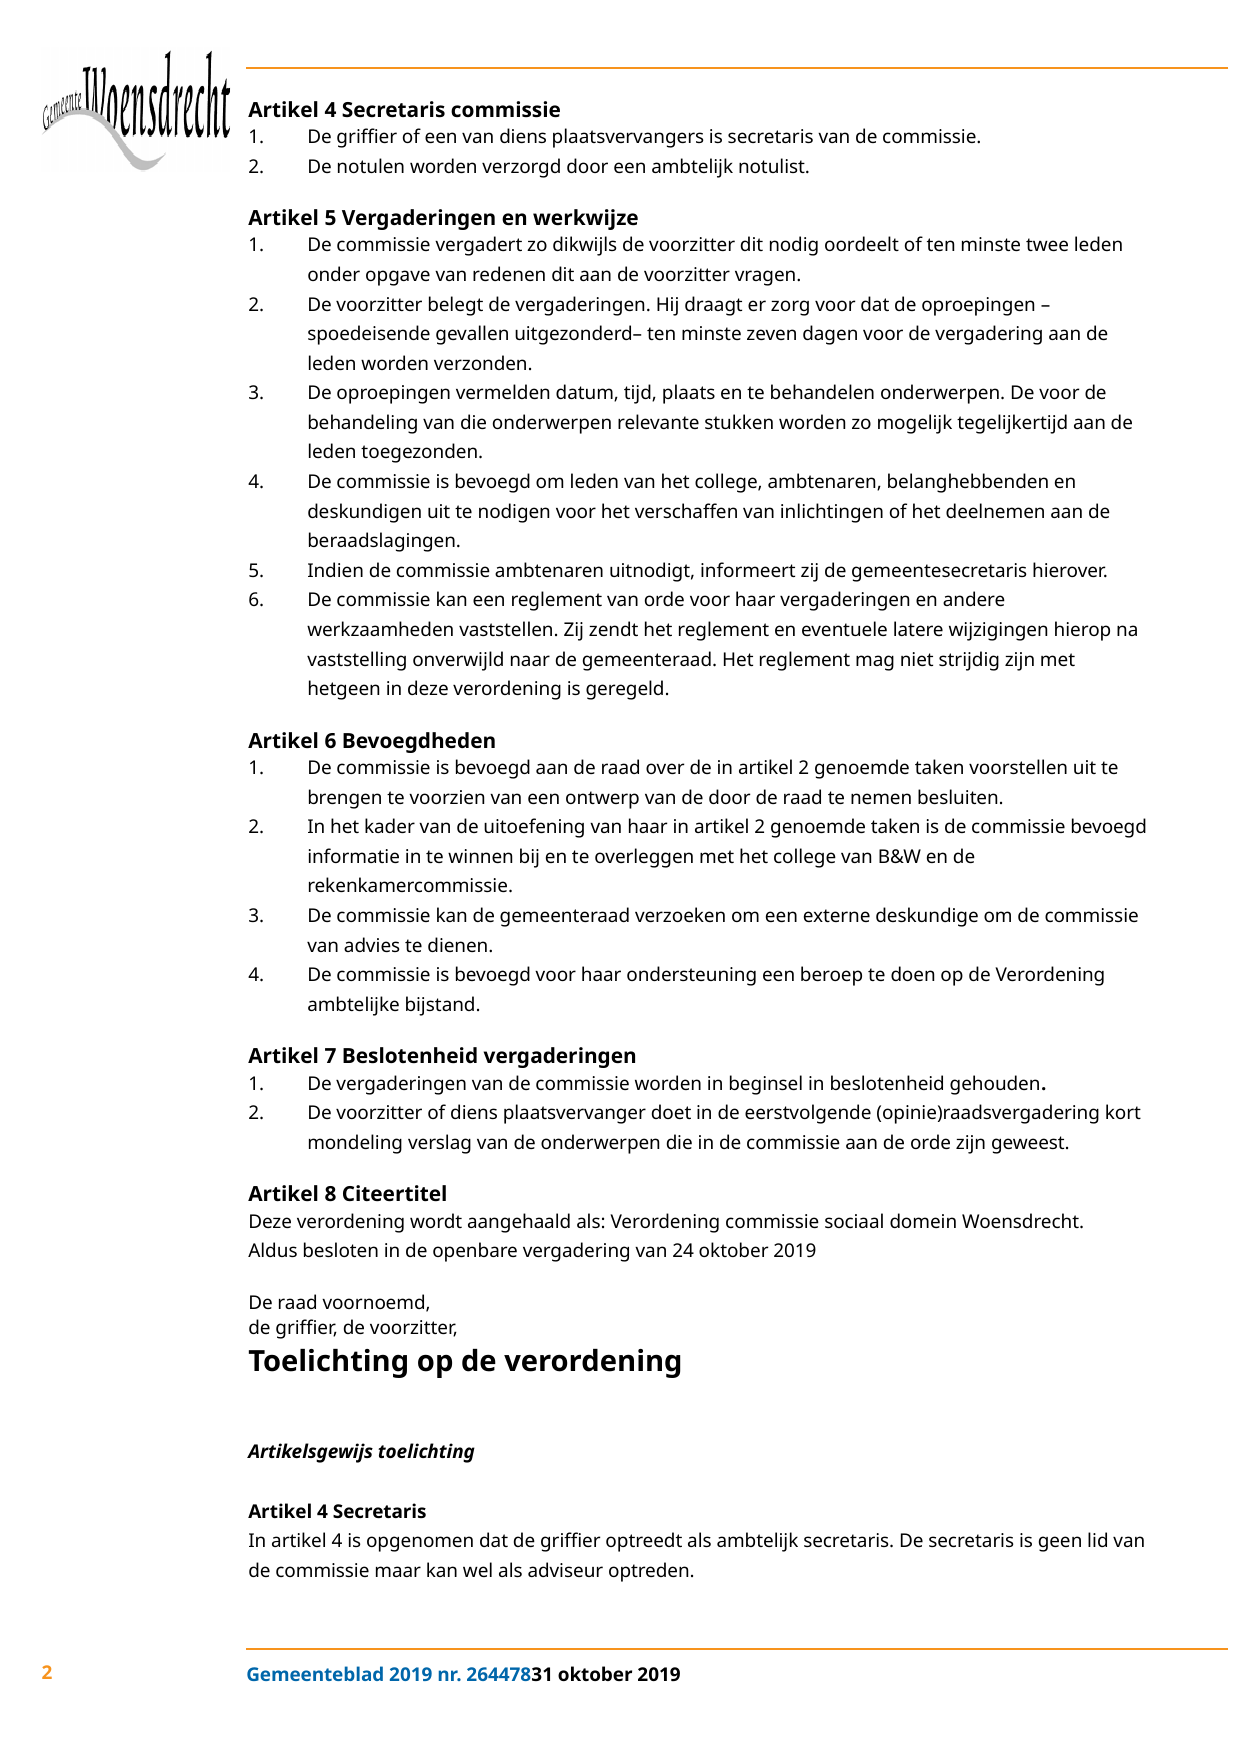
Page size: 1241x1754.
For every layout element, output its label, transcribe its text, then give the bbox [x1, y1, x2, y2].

list De oproepingen vermelden datum, tijd, plaats en te behandelen onderwerpen. De voor de behandeling van die onderwerpen relevante stukken worden zo mogelijk tegelijkertijd aan de leden toegezonden. [248, 379, 1152, 464]
list De voorzitter belegt de vergaderingen. Hij draagt er zorg voor dat de oproepingen –spoedeisende gevallen uitgezonderd– ten minste zeven dagen voor de vergadering aan de leden worden verzonden. [248, 291, 1152, 376]
text Artikel 4 Secretaris commissie [248, 95, 1152, 123]
list De commissie is bevoegd aan de raad over de in artikel 2 genoemde taken voorstellen uit te brengen te voorzien van een ontwerp van de door de raad te nemen besluiten. [248, 754, 1152, 809]
picture [41, 47, 231, 172]
text Deze verordening wordt aangehaald als: Verordening commissie sociaal domein Woensdrecht. [248, 1208, 1152, 1233]
list De griffier of een van diens plaatsvervangers is secretaris van de commissie. [248, 123, 1152, 149]
list De voorzitter of diens plaatsvervanger doet in de eerstvolgende (opinie)raadsvergadering kort mondeling verslag van de onderwerpen die in de commissie aan de orde zijn geweest. [248, 1099, 1152, 1155]
text De raad voornoemd, [248, 1289, 1152, 1314]
text Artikel 4 Secretaris [248, 1498, 1152, 1524]
list De commissie is bevoegd voor haar ondersteuning een beroep te doen op de Verordening ambtelijke bijstand. [248, 961, 1152, 1017]
list De commissie kan een reglement van orde voor haar vergaderingen en andere werkzaamheden vaststellen. Zij zendt het reglement en eventuele latere wijzigingen hierop na vaststelling onverwijld naar de gemeenteraad. Het reglement mag niet strijdig zijn met hetgeen in deze verordening is geregeld. [248, 587, 1152, 701]
text Artikel 8 Citeertitel [248, 1179, 1152, 1208]
list De commissie is bevoegd om leden van het college, ambtenaren, belanghebbenden en deskundigen uit te nodigen voor het verschaffen van inlichtingen of het deelnemen aan de beraadslagingen. [248, 468, 1152, 553]
text de griffier, de voorzitter, [248, 1314, 1152, 1340]
text Artikelsgewijs toelichting [248, 1439, 1152, 1464]
list De notulen worden verzorgd door een ambtelijk notulist. [248, 153, 1152, 178]
list In het kader van de uitoefening van haar in artikel 2 genoemde taken is de commissie bevoegd informatie in te winnen bij en te overleggen met het college van B&W en de rekenkamercommissie. [248, 813, 1152, 898]
text Artikel 6 Bevoegdheden [248, 726, 1152, 754]
text In artikel 4 is opgenomen dat de griffier optreedt als ambtelijk secretaris. De secretaris is geen lid van de commissie maar kan wel als adviseur optreden. [248, 1527, 1152, 1583]
text Artikel 5 Vergaderingen en werkwijze [248, 203, 1152, 232]
list Indien de commissie ambtenaren uitnodigt, informeert zij de gemeentesecretaris hierover. [248, 557, 1152, 583]
text Toelichting op de verordening [248, 1340, 1152, 1380]
list De vergaderingen van de commissie worden in beginsel in beslotenheid gehouden. [248, 1070, 1152, 1096]
list De commissie vergadert zo dikwijls de voorzitter dit nodig oordeelt of ten minste twee leden onder opgave van redenen dit aan de voorzitter vragen. [248, 232, 1152, 287]
text Aldus besloten in de openbare vergadering van 24 oktober 2019 [248, 1237, 1152, 1263]
text Artikel 7 Beslotenheid vergaderingen [248, 1041, 1152, 1070]
list De commissie kan de gemeenteraad verzoeken om een externe deskundige om de commissie van advies te dienen. [248, 902, 1152, 957]
